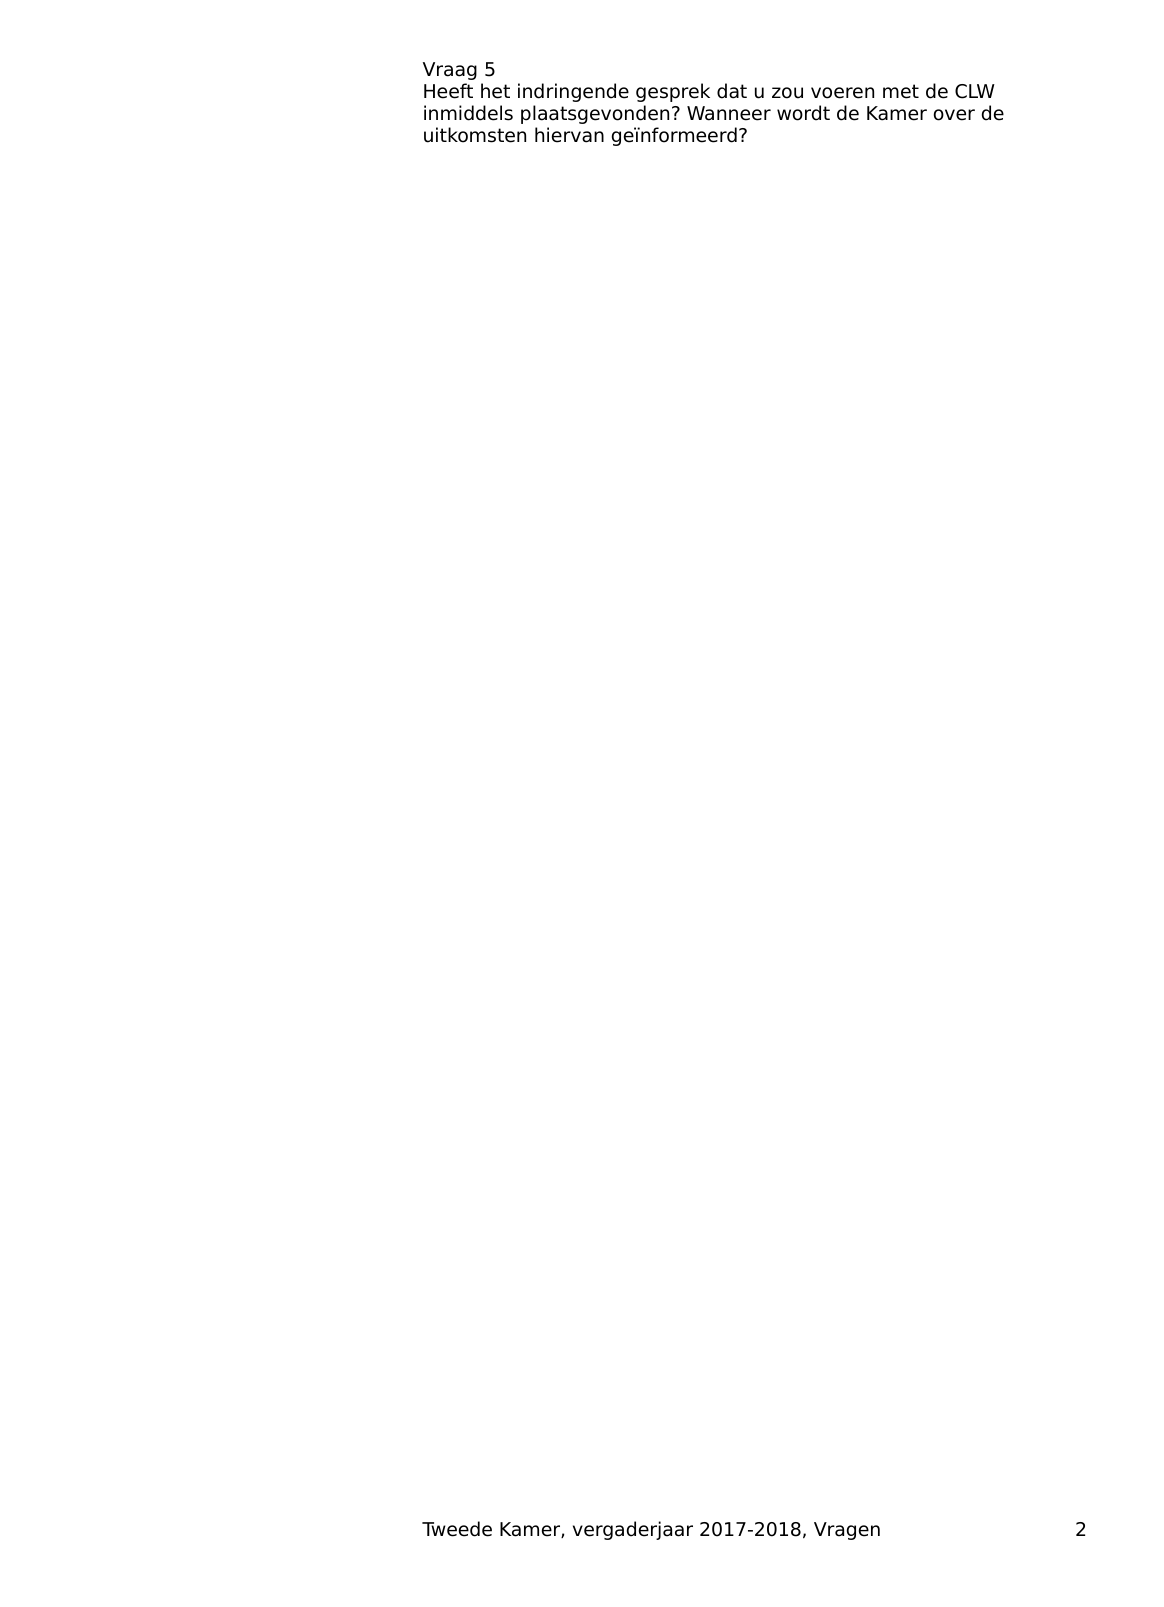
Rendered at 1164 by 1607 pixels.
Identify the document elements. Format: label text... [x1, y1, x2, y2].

text Heeft het indringende gesprek dat u zou voeren met de CLW inmiddels plaatsgevonden? Wanneer wordt de Kamer over de uitkomsten hiervan geïnformeerd? [422, 81, 1087, 147]
text Vraag 5 [422, 59, 1087, 81]
